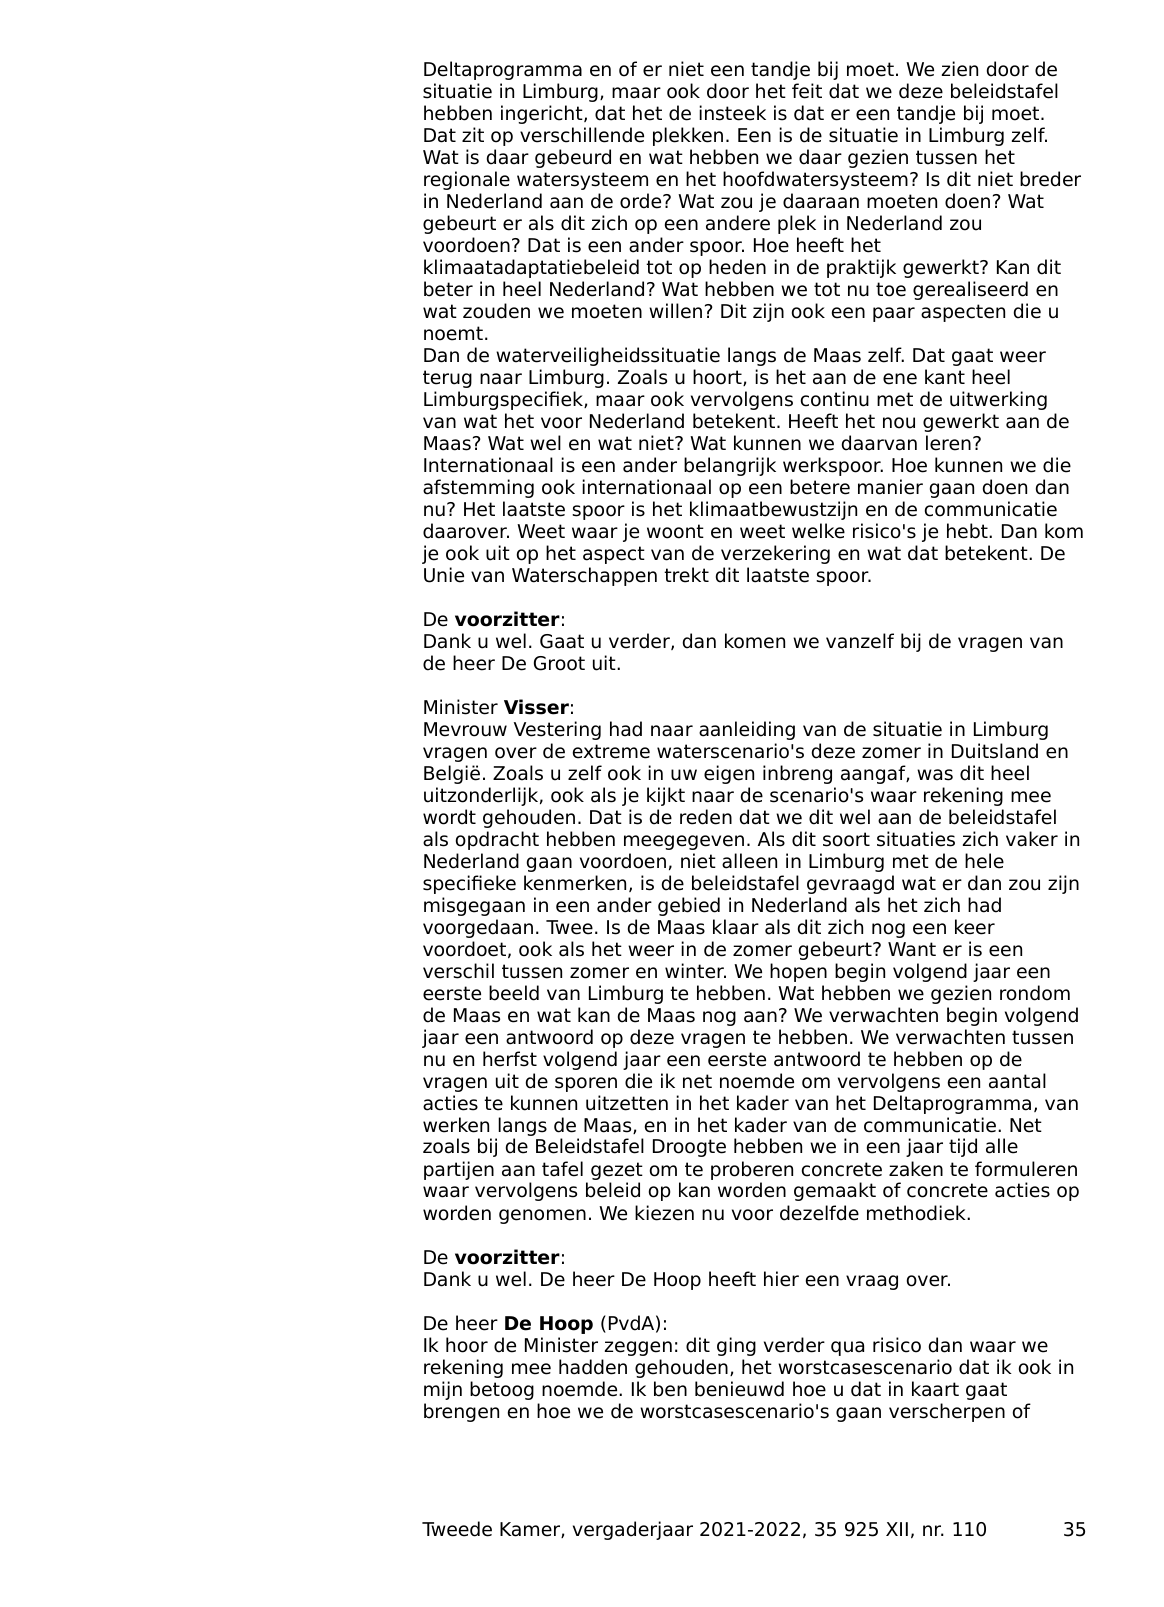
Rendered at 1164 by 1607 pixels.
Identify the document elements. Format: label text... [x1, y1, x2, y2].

text Mevrouw Vestering had naar aanleiding van de situatie in Limburg vragen over de extreme waterscenario's deze zomer in Duitsland en België. Zoals u zelf ook in uw eigen inbreng aangaf, was dit heel uitzonderlijk, ook als je kijkt naar de scenario's waar rekening mee wordt gehouden. Dat is de reden dat we dit wel aan de beleidstafel als opdracht hebben meegegeven. Als dit soort situaties zich vaker in Nederland gaan voordoen, niet alleen in Limburg met de hele specifieke kenmerken, is de beleidstafel gevraagd wat er dan zou zijn misgegaan in een ander gebied in Nederland als het zich had voorgedaan. Twee. Is de Maas klaar als dit zich nog een keer voordoet, ook als het weer in de zomer gebeurt? Want er is een verschil tussen zomer en winter. We hopen begin volgend jaar een eerste beeld van Limburg te hebben. Wat hebben we gezien rondom de Maas en wat kan de Maas nog aan? We verwachten begin volgend jaar een antwoord op deze vragen te hebben. We verwachten tussen nu en herfst volgend jaar een eerste antwoord te hebben op de vragen uit de sporen die ik net noemde om vervolgens een aantal acties te kunnen uitzetten in het kader van het Deltaprogramma, van werken langs de Maas, en in het kader van de communicatie. Net zoals bij de Beleidstafel Droogte hebben we in een jaar tijd alle partijen aan tafel gezet om te proberen concrete zaken te formuleren waar vervolgens beleid op kan worden gemaakt of concrete acties op worden genomen. We kiezen nu voor dezelfde methodiek. [422, 719, 1087, 1224]
text Dank u wel. Gaat u verder, dan komen we vanzelf bij de vragen van de heer De Groot uit. [422, 631, 1087, 675]
text Dan de waterveiligheidssituatie langs de Maas zelf. Dat gaat weer terug naar Limburg. Zoals u hoort, is het aan de ene kant heel Limburgspecifiek, maar ook vervolgens continu met de uitwerking van wat het voor Nederland betekent. Heeft het nou gewerkt aan de Maas? Wat wel en wat niet? Wat kunnen we daarvan leren? Internationaal is een ander belangrijk werkspoor. Hoe kunnen we die afstemming ook internationaal op een betere manier gaan doen dan nu? Het laatste spoor is het klimaatbewustzijn en de communicatie daarover. Weet waar je woont en weet welke risico's je hebt. Dan kom je ook uit op het aspect van de verzekering en wat dat betekent. De Unie van Waterschappen trekt dit laatste spoor. [422, 345, 1087, 587]
text De heer De Hoop (PvdA): [422, 1313, 1087, 1335]
text Dank u wel. De heer De Hoop heeft hier een vraag over. [422, 1268, 1087, 1291]
text Dat zit op verschillende plekken. Een is de situatie in Limburg zelf. Wat is daar gebeurd en wat hebben we daar gezien tussen het regionale watersysteem en het hoofdwatersysteem? Is dit niet breder in Nederland aan de orde? Wat zou je daaraan moeten doen? Wat gebeurt er als dit zich op een andere plek in Nederland zou voordoen? Dat is een ander spoor. Hoe heeft het klimaatadaptatiebeleid tot op heden in de praktijk gewerkt? Kan dit beter in heel Nederland? Wat hebben we tot nu toe gerealiseerd en wat zouden we moeten willen? Dit zijn ook een paar aspecten die u noemt. [422, 125, 1087, 345]
text De voorzitter: [422, 1247, 1087, 1268]
text De voorzitter: [422, 609, 1087, 631]
text Minister Visser: [422, 697, 1087, 719]
text Ik hoor de Minister zeggen: dit ging verder qua risico dan waar we rekening mee hadden gehouden, het worstcasescenario dat ik ook in mijn betoog noemde. Ik ben benieuwd hoe u dat in kaart gaat brengen en hoe we de worstcasescenario's gaan verscherpen of [422, 1335, 1087, 1423]
text Deltaprogramma en of er niet een tandje bij moet. We zien door de situatie in Limburg, maar ook door het feit dat we deze beleidstafel hebben ingericht, dat het de insteek is dat er een tandje bij moet. [422, 59, 1087, 125]
